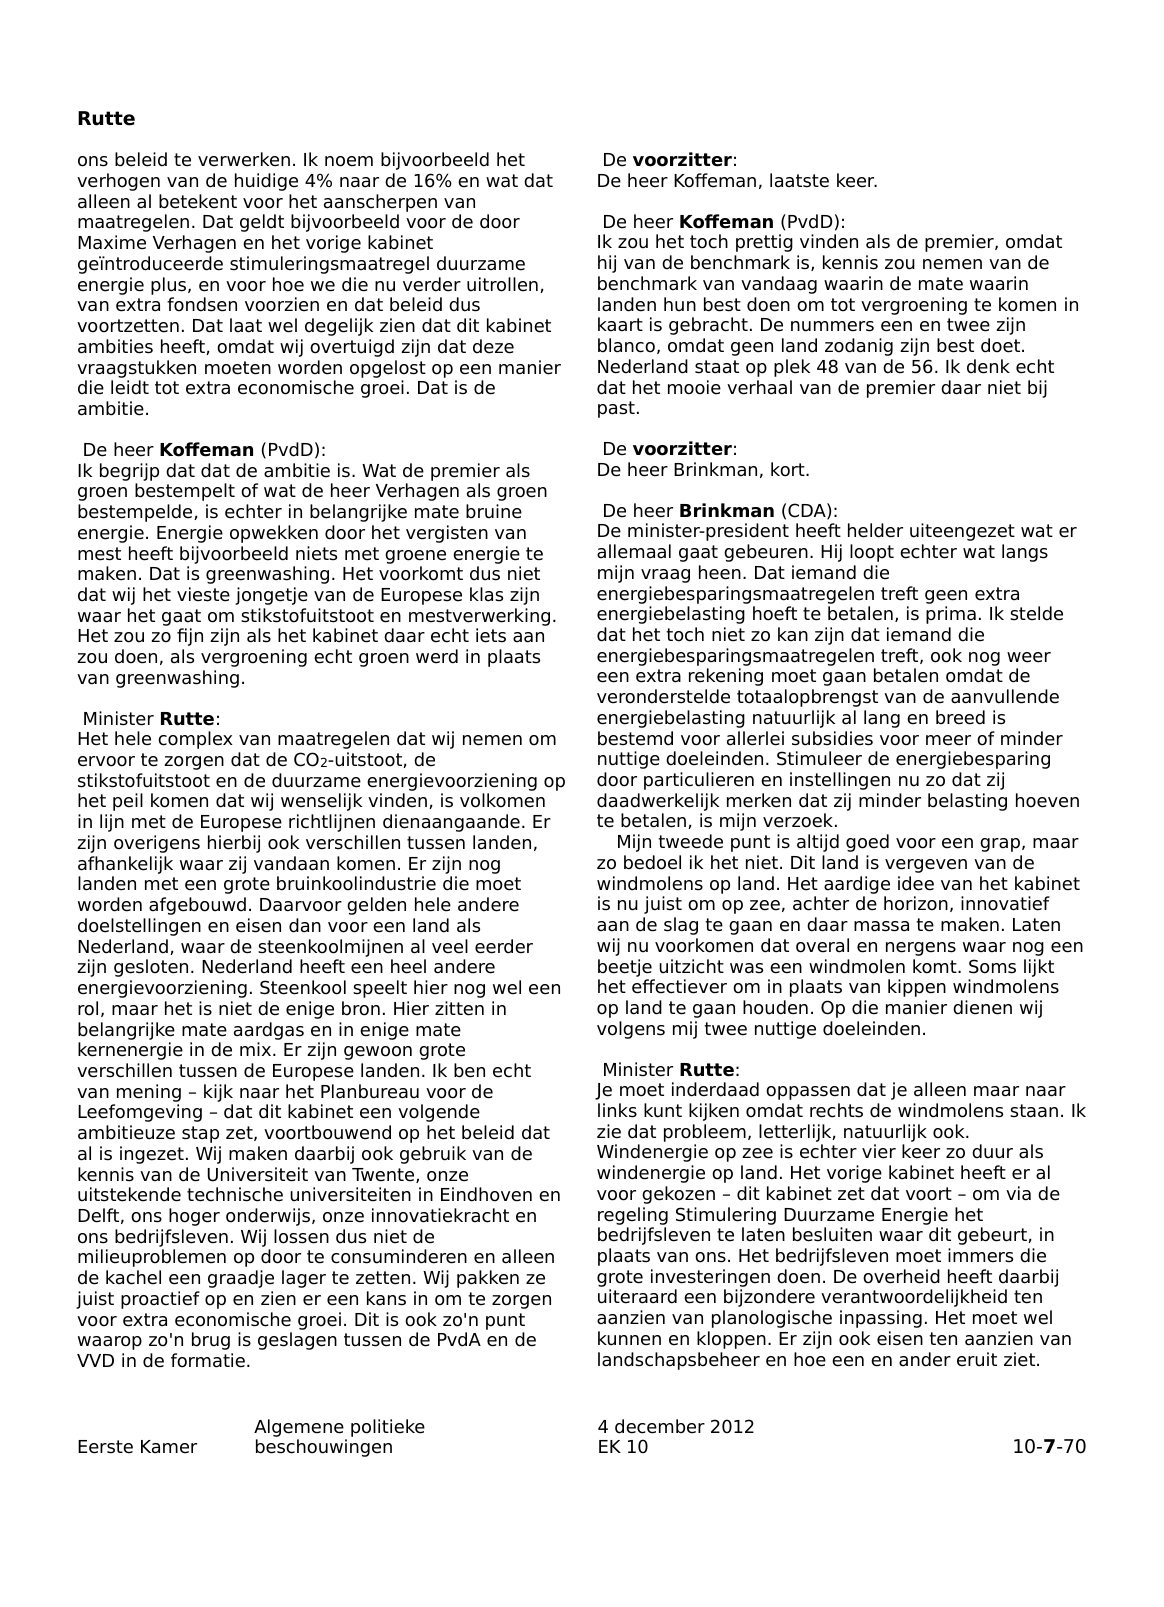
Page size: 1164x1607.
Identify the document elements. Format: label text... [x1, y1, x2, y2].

text De heer Koffeman, laatste keer. [596, 171, 1087, 192]
text De minister-president heeft helder uiteengezet wat er allemaal gaat gebeuren. Hij loopt echter wat langs mijn vraag heen. Dat iemand die energiebesparingsmaatregelen treft geen extra energiebelasting hoeft te betalen, is prima. Ik stelde dat het toch niet zo kan zijn dat iemand die energiebesparingsmaatregelen treft, ook nog weer een extra rekening moet gaan betalen omdat de veronderstelde totaalopbrengst van de aanvullende energiebelasting natuurlijk al lang en breed is bestemd voor allerlei subsidies voor meer of minder nuttige doeleinden. Stimuleer de energiebesparing door particulieren en instellingen nu zo dat zij daadwerkelijk merken dat zij minder belasting hoeven te betalen, is mijn verzoek. [596, 521, 1087, 832]
text Het hele complex van maatregelen dat wij nemen om ervoor te zorgen dat de CO2-uitstoot, de stikstofuitstoot en de duurzame energievoorziening op het peil komen dat wij wenselijk vinden, is volkomen in lijn met de Europese richtlijnen dienaangaande. Er zijn overigens hierbij ook verschillen tussen landen, afhankelijk waar zij vandaan komen. Er zijn nog landen met een grote bruinkoolindustrie die moet worden afgebouwd. Daarvoor gelden hele andere doelstellingen en eisen dan voor een land als Nederland, waar de steenkoolmijnen al veel eerder zijn gesloten. Nederland heeft een heel andere energievoorziening. Steenkool speelt hier nog wel een rol, maar het is niet de enige bron. Hier zitten in belangrijke mate aardgas en in enige mate kernenergie in de mix. Er zijn gewoon grote verschillen tussen de Europese landen. Ik ben echt van mening – kijk naar het Planbureau voor de Leefomgeving – dat dit kabinet een volgende ambitieuze stap zet, voortbouwend op het beleid dat al is ingezet. Wij maken daarbij ook gebruik van de kennis van de Universiteit van Twente, onze uitstekende technische universiteiten in Eindhoven en Delft, ons hoger onderwijs, onze innovatiekracht en ons bedrijfsleven. Wij lossen dus niet de milieuproblemen op door te consuminderen en alleen de kachel een graadje lager te zetten. Wij pakken ze juist proactief op en zien er een kans in om te zorgen voor extra economische groei. Dit is ook zo'n punt waarop zo'n brug is geslagen tussen de PvdA en de VVD in de formatie. [77, 729, 567, 1372]
text De heer Brinkman (CDA): [596, 500, 1087, 521]
text Mijn tweede punt is altijd goed voor een grap, maar zo bedoel ik het niet. Dit land is vergeven van de windmolens op land. Het aardige idee van het kabinet is nu juist om op zee, achter de horizon, innovatief aan de slag te gaan en daar massa te maken. Laten wij nu voorkomen dat overal en nergens waar nog een beetje uitzicht was een windmolen komt. Soms lijkt het effectiever om in plaats van kippen windmolens op land te gaan houden. Op die manier dienen wij volgens mij twee nuttige doeleinden. [596, 832, 1087, 1039]
text Minister Rutte: [77, 708, 567, 729]
text De voorzitter: [596, 150, 1087, 171]
text De heer Brinkman, kort. [596, 460, 1087, 480]
text Minister Rutte: [596, 1059, 1087, 1080]
text De heer Koffeman (PvdD): [77, 440, 567, 460]
text Je moet inderdaad oppassen dat je alleen maar naar links kunt kijken omdat rechts de windmolens staan. Ik zie dat probleem, letterlijk, natuurlijk ook. Windenergie op zee is echter vier keer zo duur als windenergie op land. Het vorige kabinet heeft er al voor gekozen – dit kabinet zet dat voort – om via de regeling Stimulering Duurzame Energie het bedrijfsleven te laten besluiten waar dit gebeurt, in plaats van ons. Het bedrijfsleven moet immers die grote investeringen doen. De overheid heeft daarbij uiteraard een bijzondere verantwoordelijkheid ten aanzien van planologische inpassing. Het moet wel kunnen en kloppen. Er zijn ook eisen ten aanzien van landschapsbeheer en hoe een en ander eruit ziet. [596, 1080, 1087, 1370]
text ons beleid te verwerken. Ik noem bijvoorbeeld het verhogen van de huidige 4% naar de 16% en wat dat alleen al betekent voor het aanscherpen van maatregelen. Dat geldt bijvoorbeeld voor de door Maxime Verhagen en het vorige kabinet geïntroduceerde stimuleringsmaatregel duurzame energie plus, en voor hoe we die nu verder uitrollen, van extra fondsen voorzien en dat beleid dus voortzetten. Dat laat wel degelijk zien dat dit kabinet ambities heeft, omdat wij overtuigd zijn dat deze vraagstukken moeten worden opgelost op een manier die leidt tot extra economische groei. Dat is de ambitie. [77, 150, 567, 420]
text De heer Koffeman (PvdD): [596, 212, 1087, 232]
text Ik zou het toch prettig vinden als de premier, omdat hij van de benchmark is, kennis zou nemen van de benchmark van vandaag waarin de mate waarin landen hun best doen om tot vergroening te komen in kaart is gebracht. De nummers een en twee zijn blanco, omdat geen land zodanig zijn best doet. Nederland staat op plek 48 van de 56. Ik denk echt dat het mooie verhaal van de premier daar niet bij past. [596, 232, 1087, 419]
text Ik begrijp dat dat de ambitie is. Wat de premier als groen bestempelt of wat de heer Verhagen als groen bestempelde, is echter in belangrijke mate bruine energie. Energie opwekken door het vergisten van mest heeft bijvoorbeeld niets met groene energie te maken. Dat is greenwashing. Het voorkomt dus niet dat wij het vieste jongetje van de Europese klas zijn waar het gaat om stikstofuitstoot en mestverwerking. Het zou zo fijn zijn als het kabinet daar echt iets aan zou doen, als vergroening echt groen werd in plaats van greenwashing. [77, 460, 567, 688]
text De voorzitter: [596, 439, 1087, 460]
